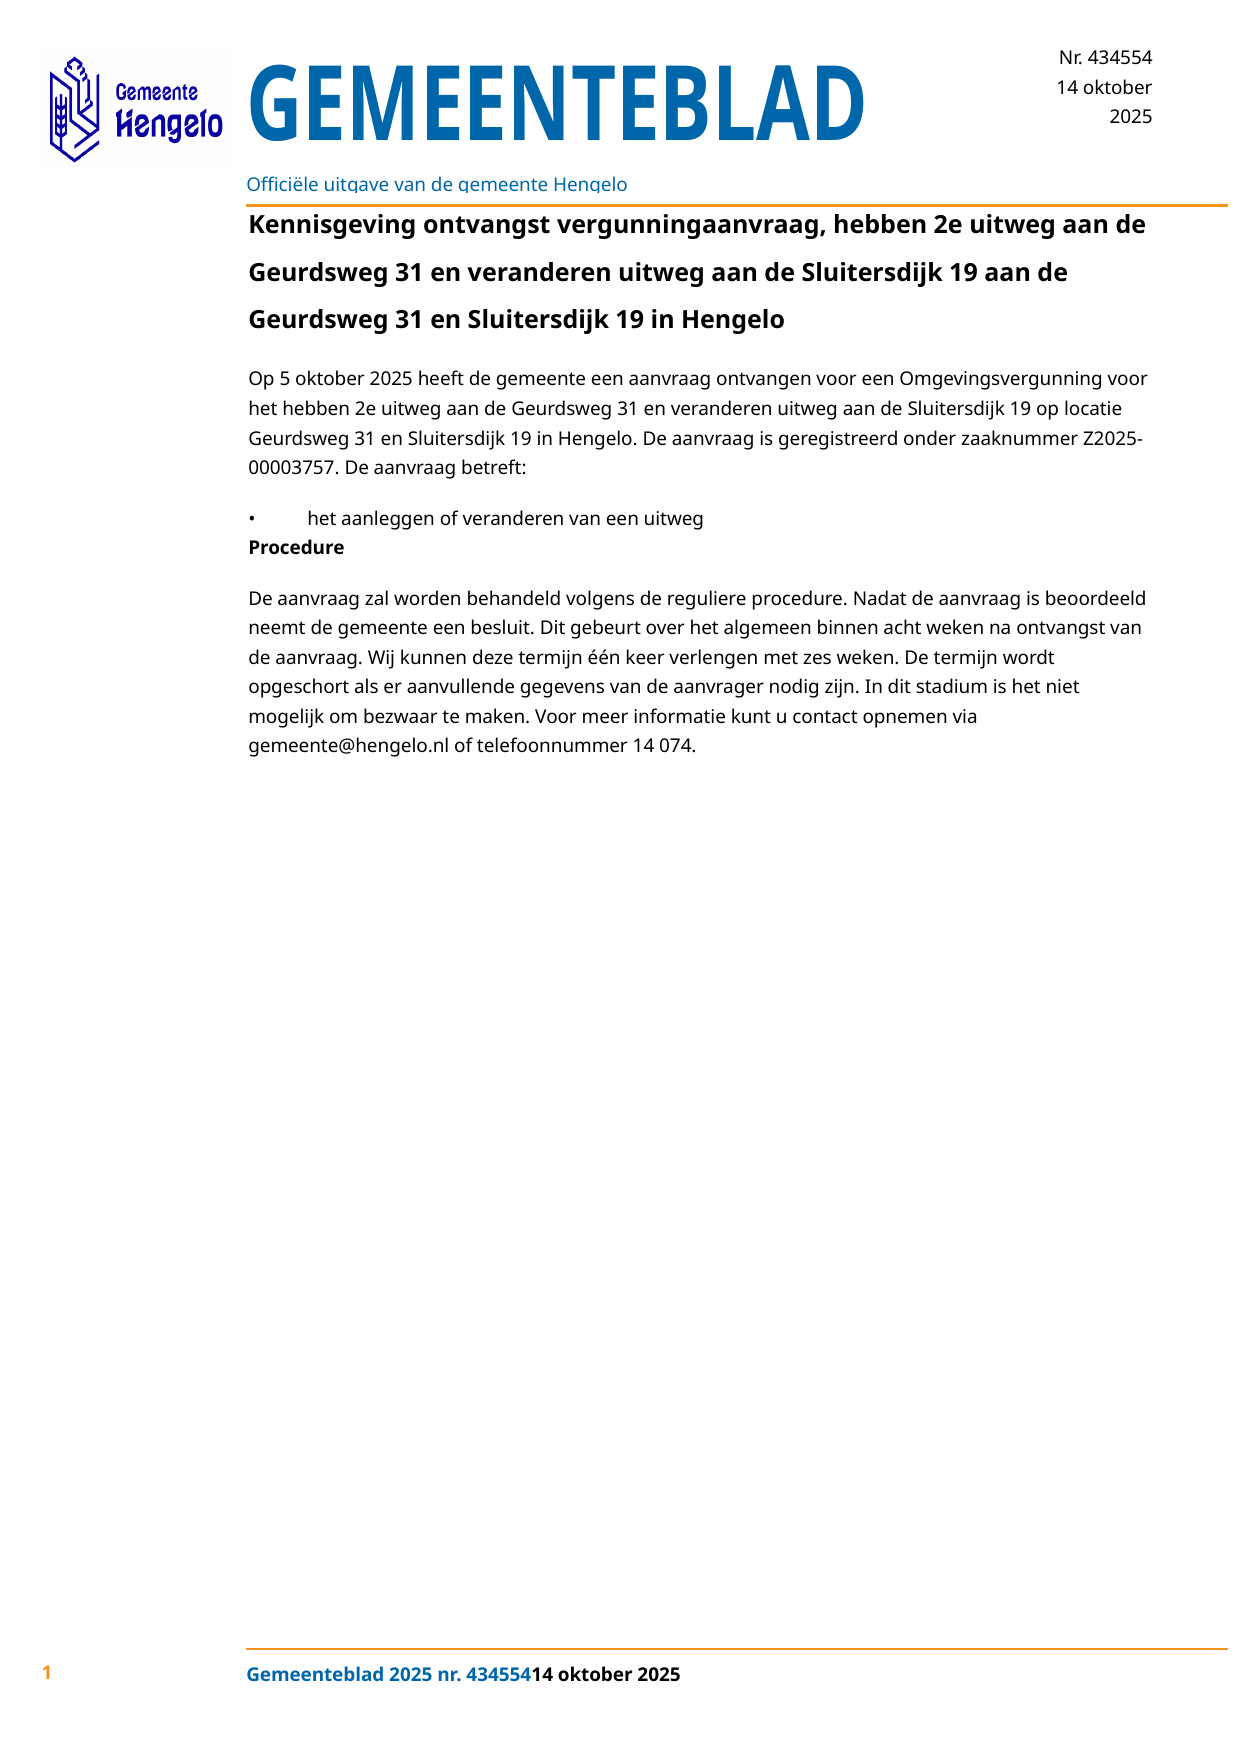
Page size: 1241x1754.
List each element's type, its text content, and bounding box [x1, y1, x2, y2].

text De aanvraag zal worden behandeld volgens de reguliere procedure. Nadat de aanvraag is beoordeeld neemt de gemeente een besluit. Dit gebeurt over het algemeen binnen acht weken na ontvangst van de aanvraag. Wij kunnen deze termijn één keer verlengen met zes weken. De termijn wordt opgeschort als er aanvullende gegevens van de aanvrager nodig zijn. In dit stadium is het niet mogelijk om bezwaar te maken. Voor meer informatie kunt u contact opnemen via gemeente@hengelo.nl of telefoonnummer 14 074. [248, 585, 1152, 758]
text Kennisgeving ontvangst vergunningaanvraag, hebben 2e uitweg aan de Geurdsweg 31 en veranderen uitweg aan de Sluitersdijk 19 aan de Geurdsweg 31 en Sluitersdijk 19 in Hengelo [248, 207, 1152, 336]
picture [41, 47, 231, 172]
text Procedure [248, 534, 1152, 560]
text Op 5 oktober 2025 heeft de gemeente een aanvraag ontvangen voor een Omgevingsvergunning voor het hebben 2e uitweg aan de Geurdsweg 31 en veranderen uitweg aan de Sluitersdijk 19 op locatie Geurdsweg 31 en Sluitersdijk 19 in Hengelo. De aanvraag is geregistreerd onder zaaknummer Z2025-00003757. De aanvraag betreft: [248, 366, 1152, 480]
list het aanleggen of veranderen van een uitweg [248, 505, 1152, 530]
